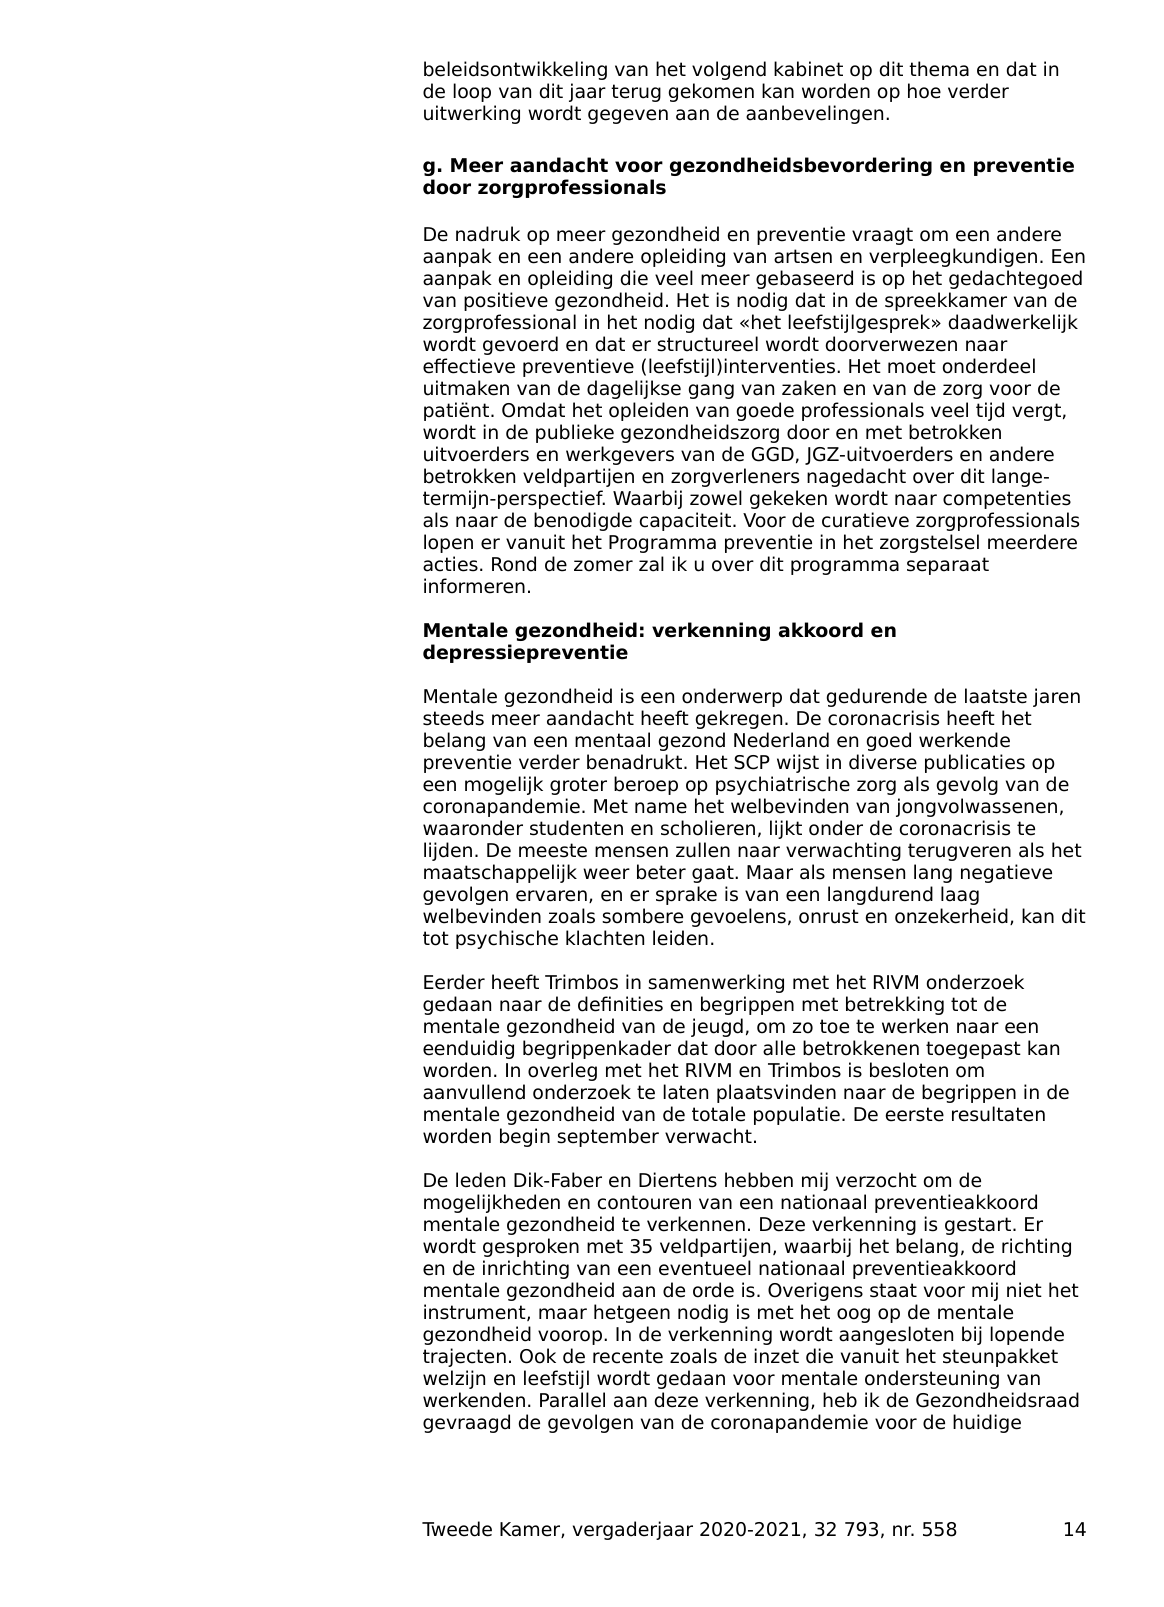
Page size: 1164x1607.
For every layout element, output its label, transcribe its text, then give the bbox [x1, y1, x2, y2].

text beleidsontwikkeling van het volgend kabinet op dit thema en dat in de loop van dit jaar terug gekomen kan worden op hoe verder uitwerking wordt gegeven aan de aanbevelingen. [422, 59, 1087, 125]
text Mentale gezondheid is een onderwerp dat gedurende de laatste jaren steeds meer aandacht heeft gekregen. De coronacrisis heeft het belang van een mentaal gezond Nederland en goed werkende preventie verder benadrukt. Het SCP wijst in diverse publicaties op een mogelijk groter beroep op psychiatrische zorg als gevolg van de coronapandemie. Met name het welbevinden van jongvolwassenen, waaronder studenten en scholieren, lijkt onder de coronacrisis te lijden. De meeste mensen zullen naar verwachting terugveren als het maatschappelijk weer beter gaat. Maar als mensen lang negatieve gevolgen ervaren, en er sprake is van een langdurend laag welbevinden zoals sombere gevoelens, onrust en onzekerheid, kan dit tot psychische klachten leiden. [422, 686, 1087, 950]
subtitle g. Meer aandacht voor gezondheidsbevordering en preventie door zorgprofessionals [422, 155, 1087, 199]
text Eerder heeft Trimbos in samenwerking met het RIVM onderzoek gedaan naar de definities en begrippen met betrekking tot de mentale gezondheid van de jeugd, om zo toe te werken naar een eenduidig begrippenkader dat door alle betrokkenen toegepast kan worden. In overleg met het RIVM en Trimbos is besloten om aanvullend onderzoek te laten plaatsvinden naar de begrippen in de mentale gezondheid van de totale populatie. De eerste resultaten worden begin september verwacht. [422, 972, 1087, 1148]
text De leden Dik-Faber en Diertens hebben mij verzocht om de mogelijkheden en contouren van een nationaal preventieakkoord mentale gezondheid te verkennen. Deze verkenning is gestart. Er wordt gesproken met 35 veldpartijen, waarbij het belang, de richting en de inrichting van een eventueel nationaal preventieakkoord mentale gezondheid aan de orde is. Overigens staat voor mij niet het instrument, maar hetgeen nodig is met het oog op de mentale gezondheid voorop. In de verkenning wordt aangesloten bij lopende trajecten. Ook de recente zoals de inzet die vanuit het steunpakket welzijn en leefstijl wordt gedaan voor mentale ondersteuning van werkenden. Parallel aan deze verkenning, heb ik de Gezondheidsraad gevraagd de gevolgen van de coronapandemie voor de huidige [422, 1170, 1087, 1434]
text De nadruk op meer gezondheid en preventie vraagt om een andere aanpak en een andere opleiding van artsen en verpleegkundigen. Een aanpak en opleiding die veel meer gebaseerd is op het gedachtegoed van positieve gezondheid. Het is nodig dat in de spreekkamer van de zorgprofessional in het nodig dat «het leefstijlgesprek» daadwerkelijk wordt gevoerd en dat er structureel wordt doorverwezen naar effectieve preventieve (leefstijl)interventies. Het moet onderdeel uitmaken van de dagelijkse gang van zaken en van de zorg voor de patiënt. Omdat het opleiden van goede professionals veel tijd vergt, wordt in de publieke gezondheidszorg door en met betrokken uitvoerders en werkgevers van de GGD, JGZ-uitvoerders en andere betrokken veldpartijen en zorgverleners nagedacht over dit lange-termijn-perspectief. Waarbij zowel gekeken wordt naar competenties als naar de benodigde capaciteit. Voor de curatieve zorgprofessionals lopen er vanuit het Programma preventie in het zorgstelsel meerdere acties. Rond de zomer zal ik u over dit programma separaat informeren. [422, 224, 1087, 598]
subtitle Mentale gezondheid: verkenning akkoord en depressiepreventie [422, 620, 1087, 664]
